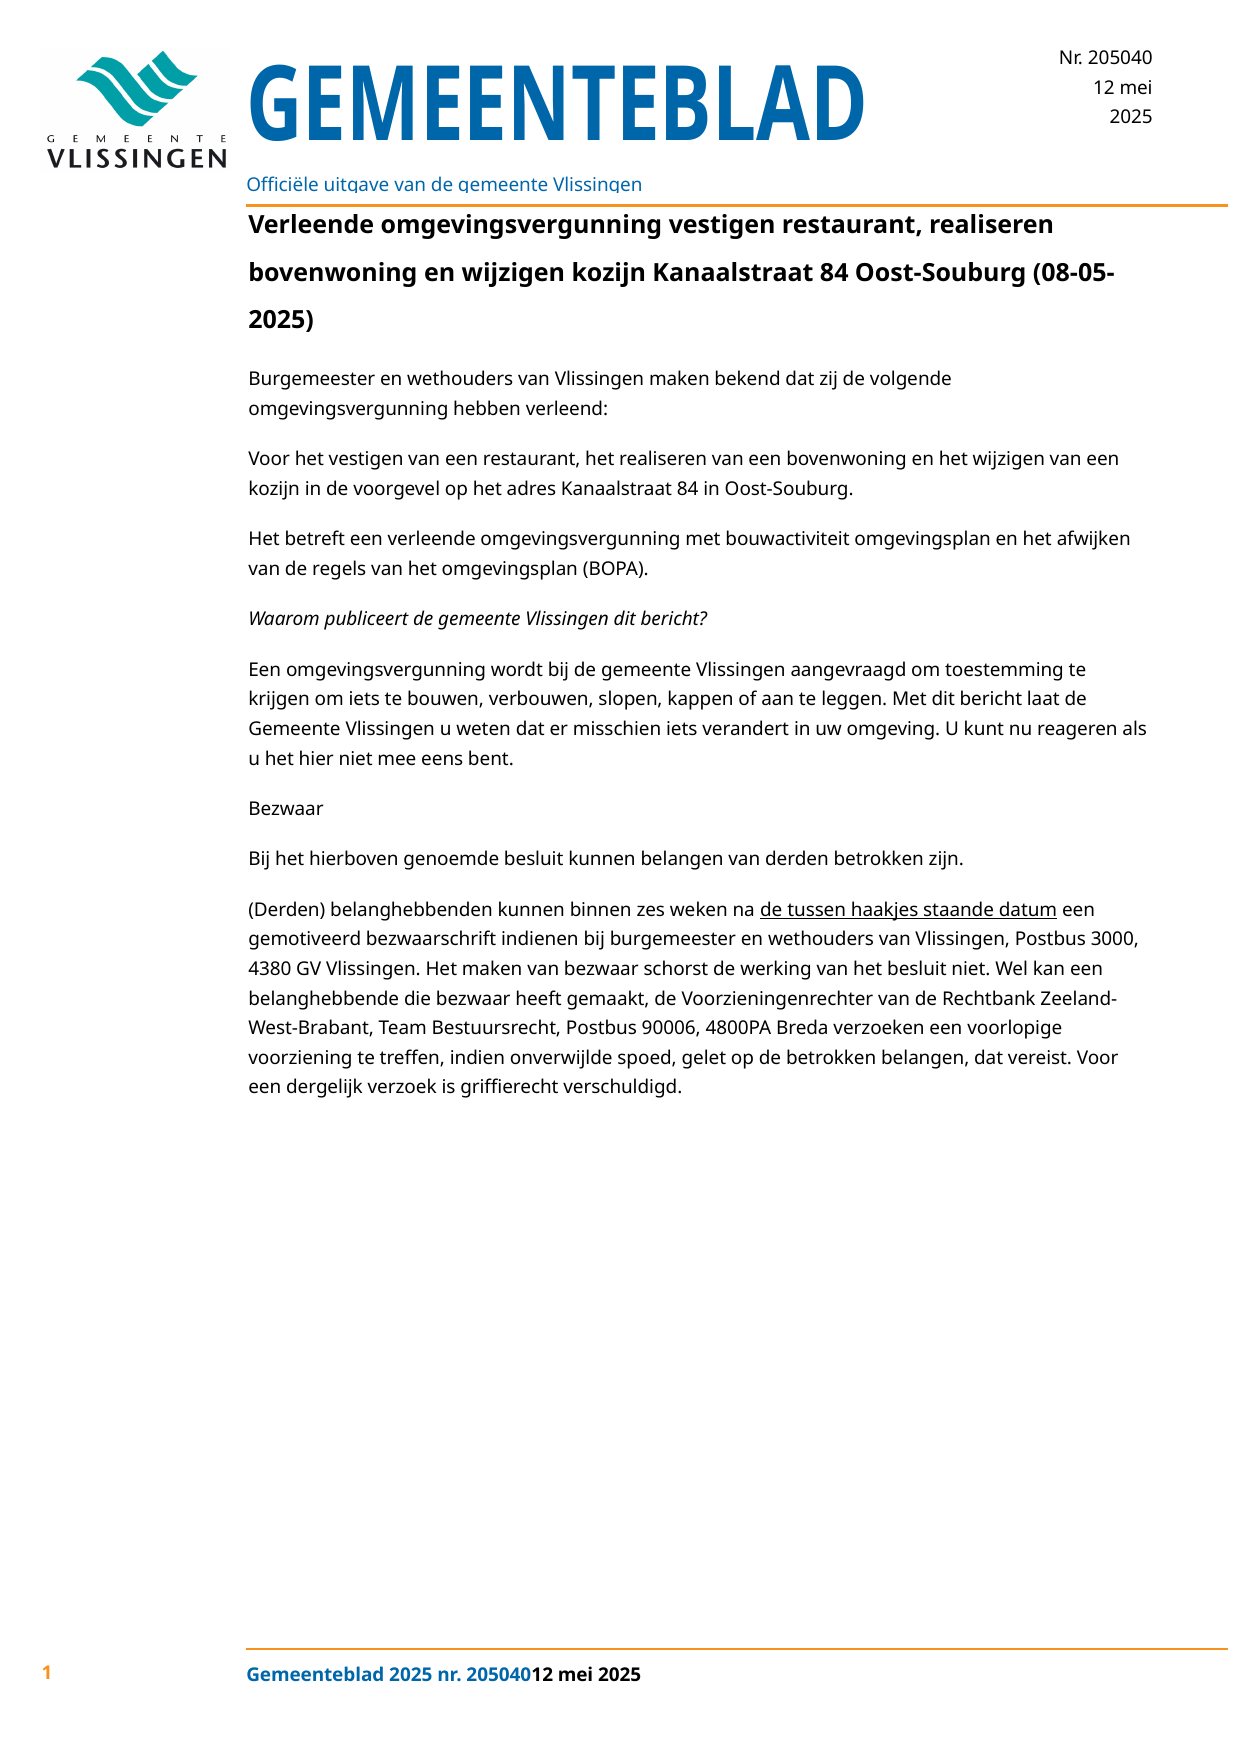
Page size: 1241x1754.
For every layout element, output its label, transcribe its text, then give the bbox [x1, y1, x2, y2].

text Het betreft een verleende omgevingsvergunning met bouwactiviteit omgevingsplan en het afwijken van de regels van het omgevingsplan (BOPA). [248, 526, 1152, 581]
text Voor het vestigen van een restaurant, het realiseren van een bovenwoning en het wijzigen van een kozijn in de voorgevel op het adres Kanaalstraat 84 in Oost-Souburg. [248, 446, 1152, 501]
text Verleende omgevingsvergunning vestigen restaurant, realiseren bovenwoning en wijzigen kozijn Kanaalstraat 84 Oost-Souburg (08-05-2025) [248, 207, 1152, 336]
text (Derden) belanghebbenden kunnen binnen zes weken na de tussen haakjes staande datum een gemotiveerd bezwaarschrift indienen bij burgemeester en wethouders van Vlissingen, Postbus 3000, 4380 GV Vlissingen. Het maken van bezwaar schorst de werking van het besluit niet. Wel kan een belanghebbende die bezwaar heeft gemaakt, de Voorzieningenrechter van de Rechtbank Zeeland-West-Brabant, Team Bestuursrecht, Postbus 90006, 4800PA Breda verzoeken een voorlopige voorziening te treffen, indien onverwijlde spoed, gelet op de betrokken belangen, dat vereist. Voor een dergelijk verzoek is griffierecht verschuldigd. [248, 896, 1152, 1099]
picture [41, 47, 231, 172]
text Bezwaar [248, 795, 1152, 821]
text Burgemeester en wethouders van Vlissingen maken bekend dat zij de volgende omgevingsvergunning hebben verleend: [248, 366, 1152, 421]
text Een omgevingsvergunning wordt bij de gemeente Vlissingen aangevraagd om toestemming te krijgen om iets te bouwen, verbouwen, slopen, kappen of aan te leggen. Met dit bericht laat de Gemeente Vlissingen u weten dat er misschien iets verandert in uw omgeving. U kunt nu reageren als u het hier niet mee eens bent. [248, 656, 1152, 770]
text Bij het hierboven genoemde besluit kunnen belangen van derden betrokken zijn. [248, 846, 1152, 871]
text Waarom publiceert de gemeente Vlissingen dit bericht? [248, 606, 1152, 631]
